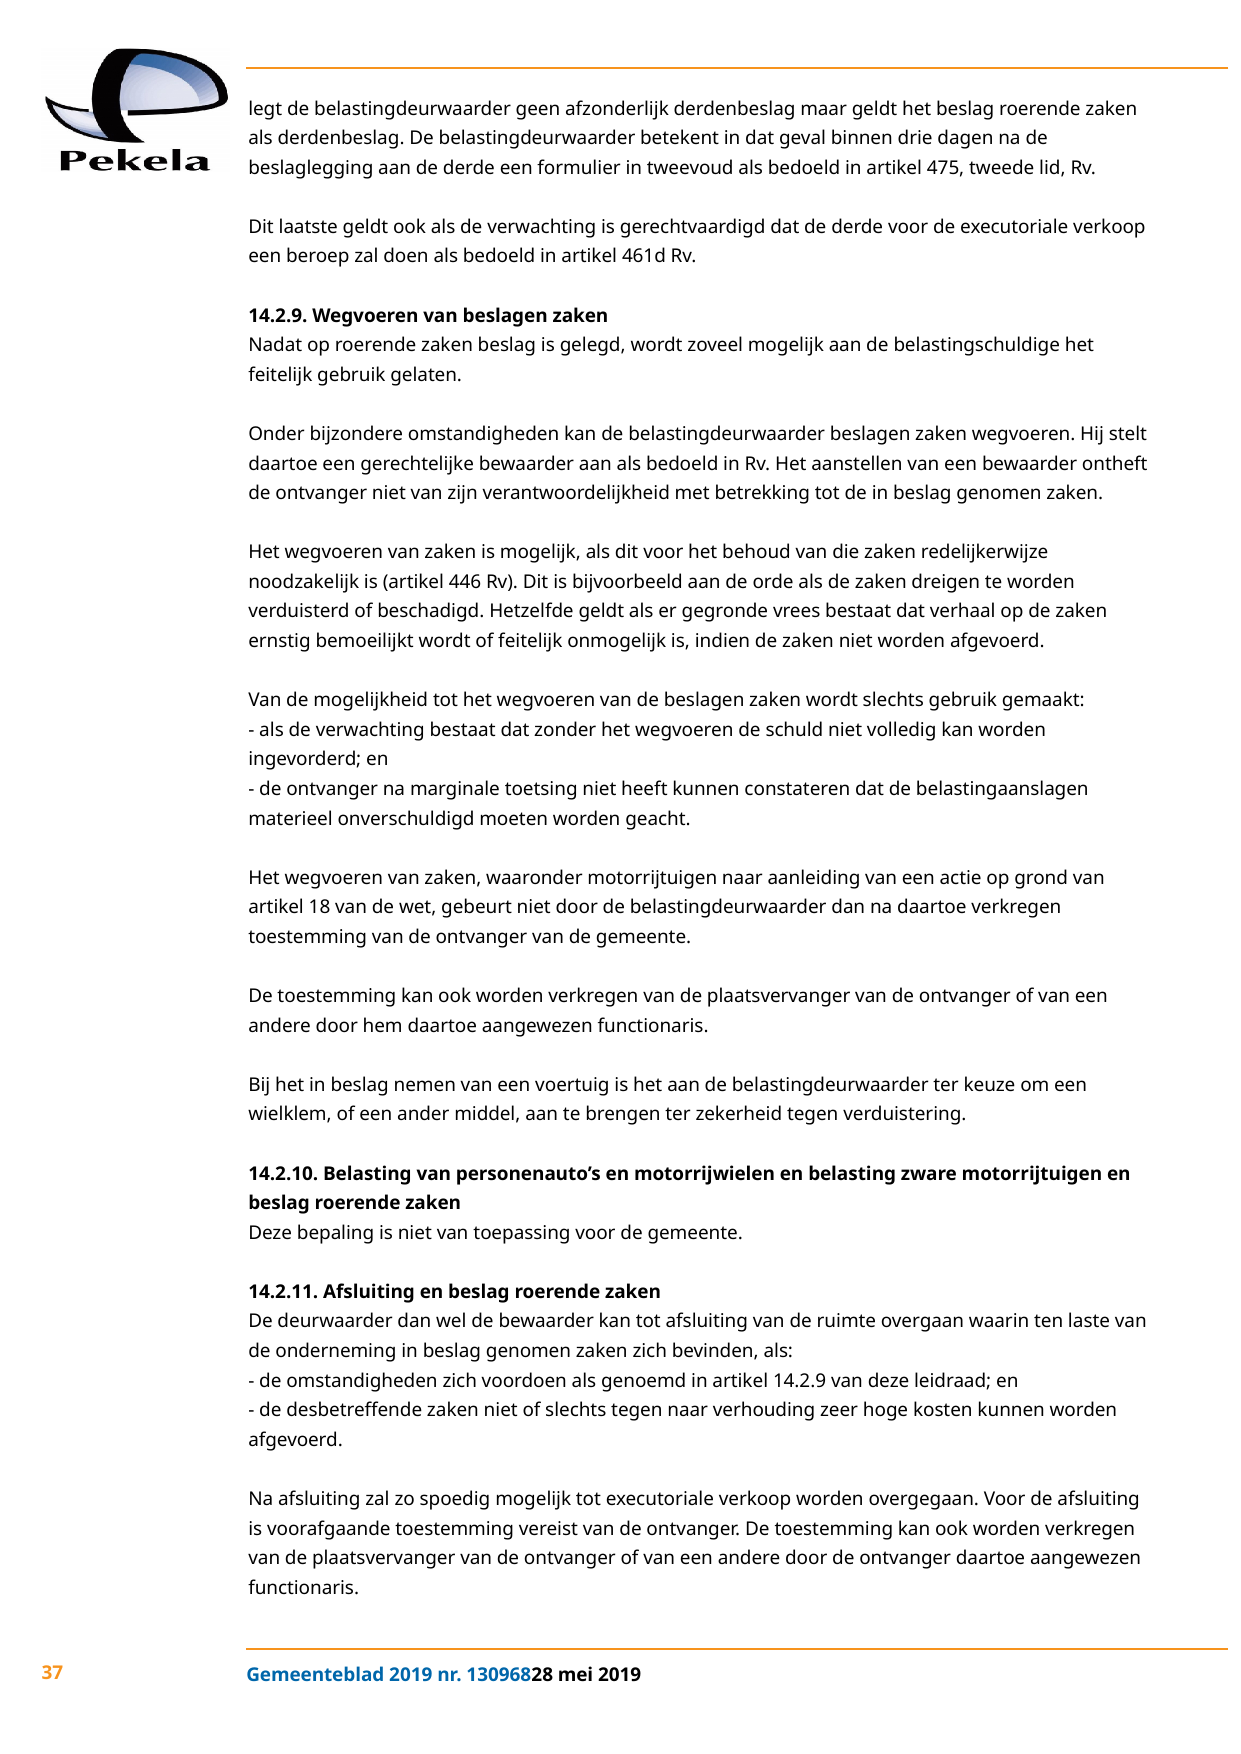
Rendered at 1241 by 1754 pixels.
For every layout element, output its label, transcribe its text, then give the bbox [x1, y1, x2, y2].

text Dit laatste geldt ook als de verwachting is gerechtvaardigd dat de derde voor de executoriale verkoop een beroep zal doen als bedoeld in artikel 461d Rv. [248, 213, 1152, 268]
text Nadat op roerende zaken beslag is gelegd, wordt zoveel mogelijk aan de belastingschuldige het feitelijk gebruik gelaten. [248, 331, 1152, 387]
text 14.2.9. Wegvoeren van beslagen zaken [248, 302, 1152, 328]
text Na afsluiting zal zo spoedig mogelijk tot executoriale verkoop worden overgegaan. Voor de afsluiting is voorafgaande toestemming vereist van de ontvanger. De toestemming kan ook worden verkregen van de plaatsvervanger van de ontvanger of van een andere door de ontvanger daartoe aangewezen functionaris. [248, 1485, 1152, 1600]
text Onder bijzondere omstandigheden kan de belastingdeurwaarder beslagen zaken wegvoeren. Hij stelt daartoe een gerechtelijke bewaarder aan als bedoeld in Rv. Het aanstellen van een bewaarder ontheft de ontvanger niet van zijn verantwoordelijkheid met betrekking tot de in beslag genomen zaken. [248, 420, 1152, 505]
text Deze bepaling is niet van toepassing voor de gemeente. [248, 1219, 1152, 1245]
picture [41, 47, 231, 172]
text Bij het in beslag nemen van een voertuig is het aan de belastingdeurwaarder ter keuze om een wielklem, of een ander middel, aan te brengen ter zekerheid tegen verduistering. [248, 1071, 1152, 1126]
text 14.2.11. Afsluiting en beslag roerende zaken [248, 1278, 1152, 1304]
text - de ontvanger na marginale toetsing niet heeft kunnen constateren dat de belastingaanslagen materieel onverschuldigd moeten worden geacht. [248, 775, 1152, 831]
text 14.2.10. Belasting van personenauto’s en motorrijwielen en belasting zware motorrijtuigen en beslag roerende zaken [248, 1160, 1152, 1215]
text Van de mogelijkheid tot het wegvoeren van de beslagen zaken wordt slechts gebruik gemaakt: [248, 686, 1152, 712]
text - de omstandigheden zich voordoen als genoemd in artikel 14.2.9 van deze leidraad; en [248, 1367, 1152, 1393]
text - de desbetreffende zaken niet of slechts tegen naar verhouding zeer hoge kosten kunnen worden afgevoerd. [248, 1396, 1152, 1452]
text legt de belastingdeurwaarder geen afzonderlijk derdenbeslag maar geldt het beslag roerende zaken als derdenbeslag. De belastingdeurwaarder betekent in dat geval binnen drie dagen na de beslaglegging aan de derde een formulier in tweevoud als bedoeld in artikel 475, tweede lid, Rv. [248, 95, 1152, 180]
text Het wegvoeren van zaken is mogelijk, als dit voor het behoud van die zaken redelijkerwijze noodzakelijk is (artikel 446 Rv). Dit is bijvoorbeeld aan de orde als de zaken dreigen te worden verduisterd of beschadigd. Hetzelfde geldt als er gegronde vrees bestaat dat verhaal op de zaken ernstig bemoeilijkt wordt of feitelijk onmogelijk is, indien de zaken niet worden afgevoerd. [248, 538, 1152, 653]
text De toestemming kan ook worden verkregen van de plaatsvervanger van de ontvanger of van een andere door hem daartoe aangewezen functionaris. [248, 982, 1152, 1038]
text De deurwaarder dan wel de bewaarder kan tot afsluiting van de ruimte overgaan waarin ten laste van de onderneming in beslag genomen zaken zich bevinden, als: [248, 1308, 1152, 1363]
text Het wegvoeren van zaken, waaronder motorrijtuigen naar aanleiding van een actie op grond van artikel 18 van de wet, gebeurt niet door de belastingdeurwaarder dan na daartoe verkregen toestemming van de ontvanger van de gemeente. [248, 864, 1152, 949]
text - als de verwachting bestaat dat zonder het wegvoeren de schuld niet volledig kan worden ingevorderd; en [248, 716, 1152, 771]
